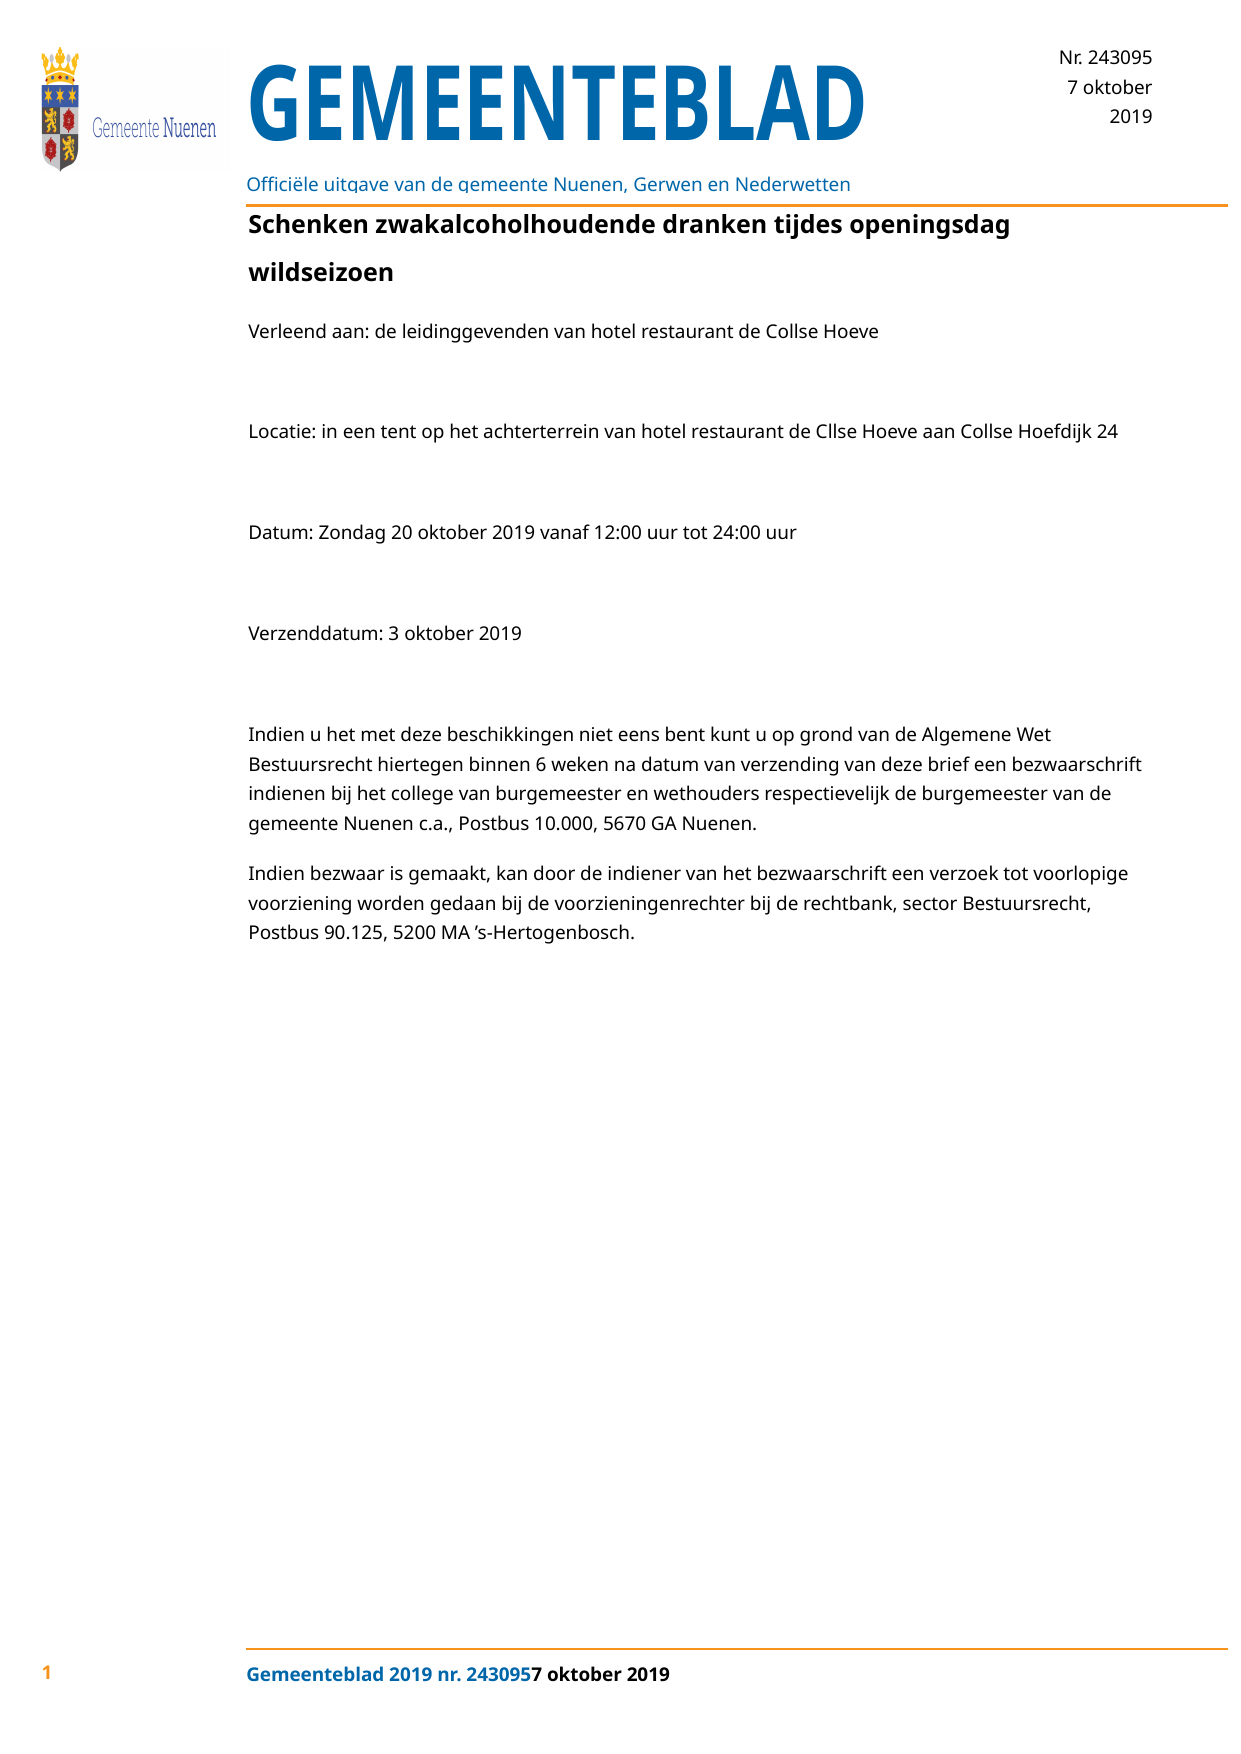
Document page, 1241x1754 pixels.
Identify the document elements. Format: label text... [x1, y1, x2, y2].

picture [41, 47, 231, 172]
text Indien bezwaar is gemaakt, kan door de indiener van het bezwaarschrift een verzoek tot voorlopige voorziening worden gedaan bij de voorzieningenrechter bij de rechtbank, sector Bestuursrecht, Postbus 90.125, 5200 MA ’s-Hertogenbosch. [248, 860, 1152, 945]
text Verzenddatum: 3 oktober 2019 [248, 620, 1152, 646]
text Verleend aan: de leidinggevenden van hotel restaurant de Collse Hoeve [248, 318, 1152, 344]
text Datum: Zondag 20 oktober 2019 vanaf 12:00 uur tot 24:00 uur [248, 519, 1152, 545]
text Indien u het met deze beschikkingen niet eens bent kunt u op grond van de Algemene Wet Bestuursrecht hiertegen binnen 6 weken na datum van verzending van deze brief een bezwaarschrift indienen bij het college van burgemeester en wethouders respectievelijk de burgemeester van de gemeente Nuenen c.a., Postbus 10.000, 5670 GA Nuenen. [248, 721, 1152, 836]
text Locatie: in een tent op het achterterrein van hotel restaurant de Cllse Hoeve aan Collse Hoefdijk 24 [248, 419, 1152, 444]
text Schenken zwakalcoholhoudende dranken tijdes openingsdag wildseizoen [248, 207, 1152, 288]
